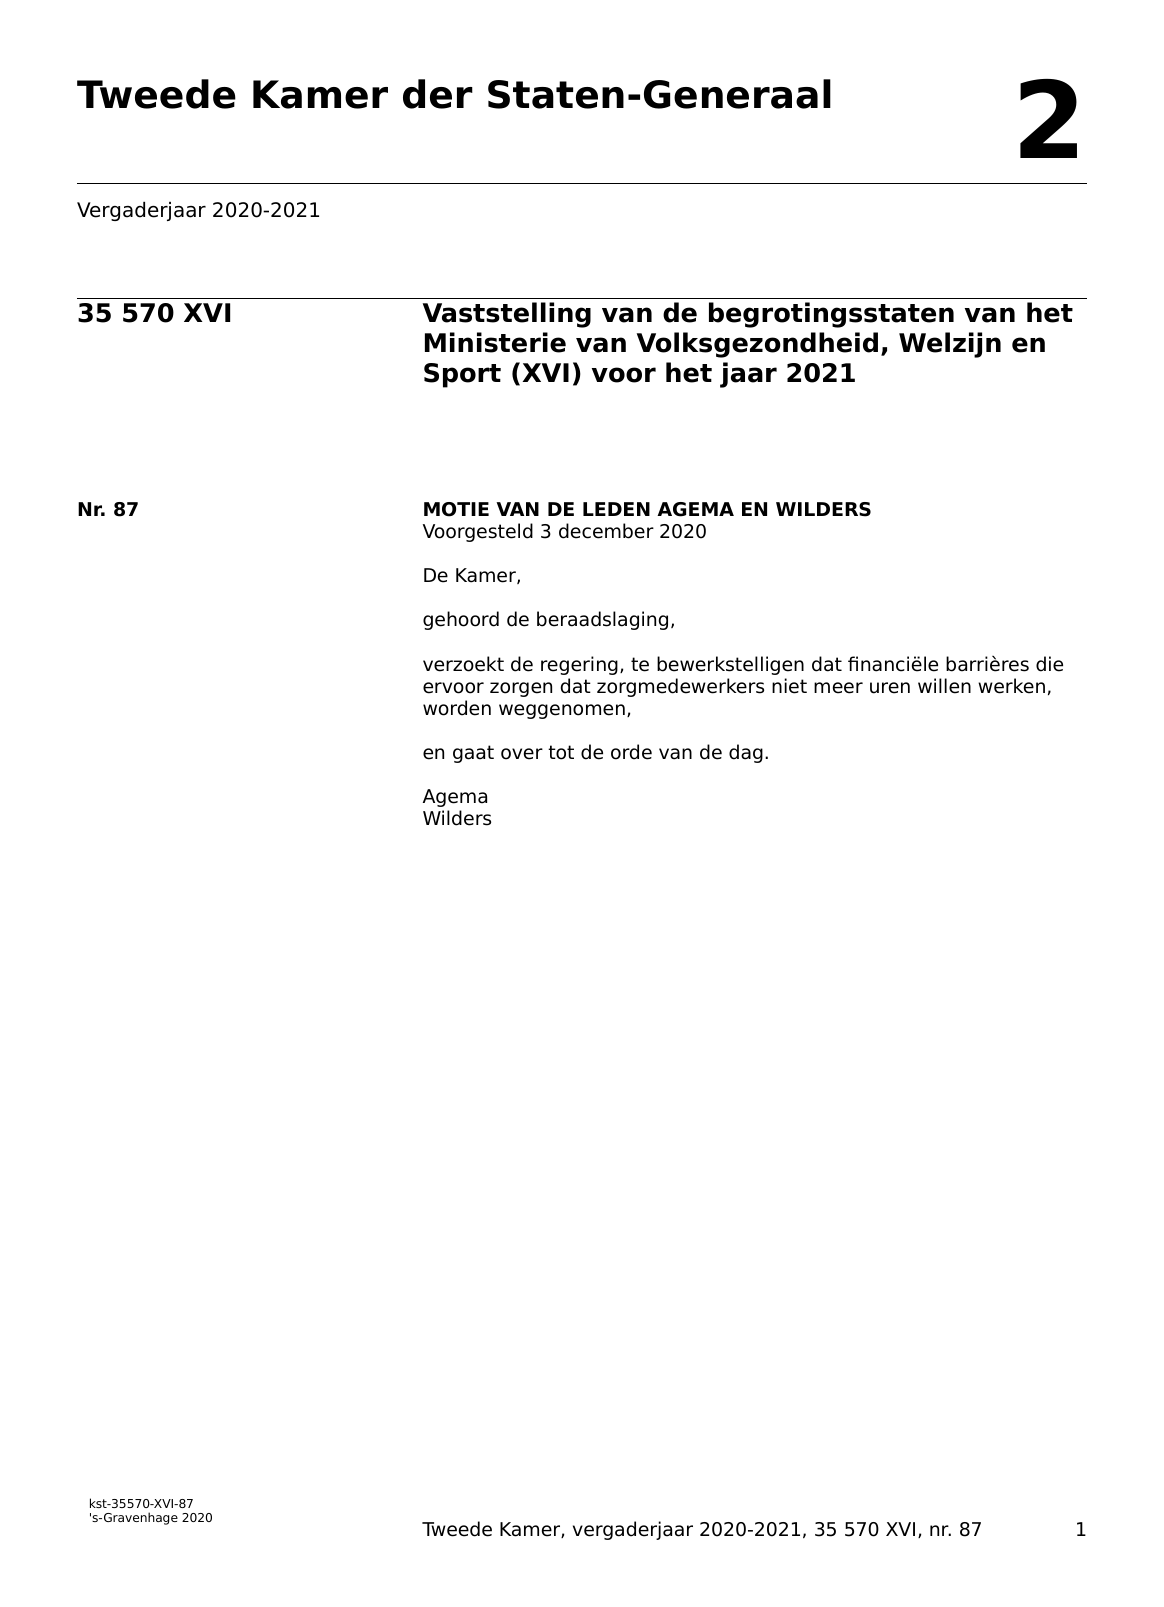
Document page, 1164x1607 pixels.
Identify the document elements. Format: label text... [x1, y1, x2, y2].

text gehoord de beraadslaging, [422, 609, 1087, 631]
text 's-Gravenhage 2020 [88, 1511, 323, 1525]
text De Kamer, [422, 565, 1087, 587]
table_header 2 [886, 59, 1087, 183]
text kst-35570-XVI-87 [88, 1497, 323, 1511]
text Voorgesteld 3 december 2020 [422, 521, 1087, 543]
text en gaat over tot de orde van de dag. [422, 742, 1087, 764]
text verzoekt de regering, te bewerkstelligen dat financiële barrières die ervoor zorgen dat zorgmedewerkers niet meer uren willen werken, worden weggenomen, [422, 653, 1087, 719]
table_header Tweede Kamer der Staten-Generaal [77, 59, 886, 183]
subtitle 35 570 XVI Vaststelling van de begrotingsstaten van het Ministerie van Volksgezondheid, Welzijn en Sport (XVI) voor het jaar 2021 [77, 299, 1087, 388]
table_cell Vergaderjaar 2020-2021 [77, 184, 1087, 298]
text Agema [422, 786, 1087, 808]
text Wilders [422, 808, 1087, 830]
subtitle Nr. 87 MOTIE VAN DE LEDEN AGEMA EN WILDERS [77, 499, 1087, 521]
